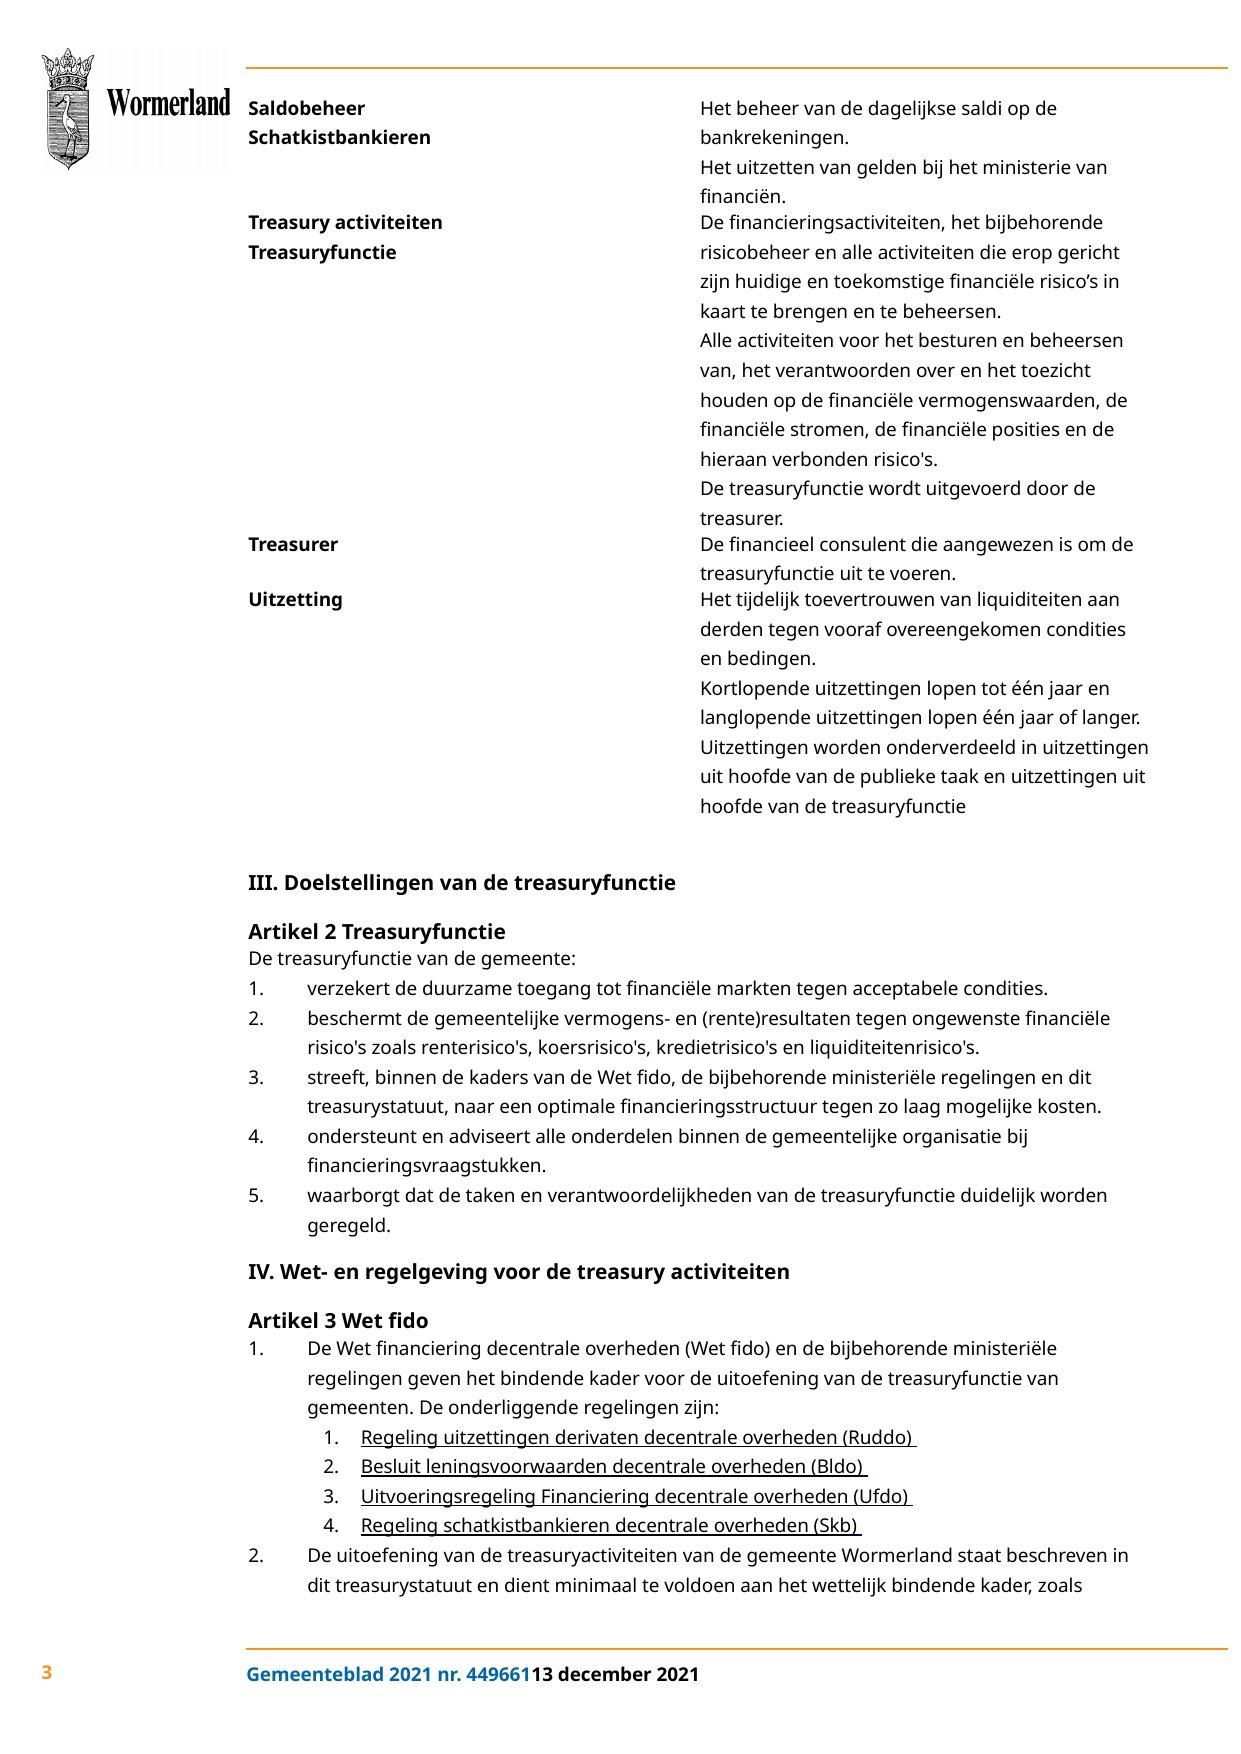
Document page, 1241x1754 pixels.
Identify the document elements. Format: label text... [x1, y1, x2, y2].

list waarborgt dat de taken en verantwoordelijkheden van de treasuryfunctie duidelijk worden geregeld. [248, 1182, 1152, 1237]
table_cell Uitzetting [248, 586, 700, 819]
table_cell Treasury activiteiten Treasuryfunctie [248, 209, 700, 531]
text Artikel 2 Treasuryfunctie [248, 917, 1152, 946]
table_cell Het tijdelijk toevertrouwen van liquiditeiten aan derden tegen vooraf overeengekomen condities en bedingen. Kortlopende uitzettingen lopen tot één jaar en langlopende uitzettingen lopen één jaar of langer. Uitzettingen worden onderverdeeld in uitzettingen uit hoofde van de publieke taak en uitzettingen uit hoofde van de treasuryfunctie [700, 586, 1152, 819]
table_cell Treasurer [248, 531, 700, 586]
list streeft, binnen de kaders van de Wet fido, de bijbehorende ministeriële regelingen en dit treasurystatuut, naar een optimale financieringsstructuur tegen zo laag mogelijke kosten. [248, 1064, 1152, 1119]
text Artikel 3 Wet fido [248, 1307, 1152, 1335]
list De uitoefening van de treasuryactiviteiten van de gemeente Wormerland staat beschreven in dit treasurystatuut en dient minimaal te voldoen aan het wettelijk bindende kader, zoals [248, 1542, 1152, 1597]
table_cell De financieel consulent die aangewezen is om de treasuryfunctie uit te voeren. [700, 531, 1152, 586]
table_cell Het beheer van de dagelijkse saldi op de bankrekeningen. Het uitzetten van gelden bij het ministerie van financiën. [700, 95, 1152, 209]
text III. Doelstellingen van de treasuryfunctie [248, 868, 1152, 896]
list Uitvoeringsregeling Financiering decentrale overheden (Ufdo) [323, 1483, 1152, 1509]
text IV. Wet- en regelgeving voor de treasury activiteiten [248, 1257, 1152, 1286]
table_cell De financieringsactiviteiten, het bijbehorende risicobeheer en alle activiteiten die erop gericht zijn huidige en toekomstige financiële risico’s in kaart te brengen en te beheersen. Alle activiteiten voor het besturen en beheersen van, het verantwoorden over en het toezicht houden op de financiële vermogenswaarden, de financiële stromen, de financiële posities en de hieraan verbonden risico's. De treasuryfunctie wordt uitgevoerd door de treasurer. [700, 209, 1152, 531]
picture [41, 47, 231, 172]
list Regeling uitzettingen derivaten decentrale overheden (Ruddo) [323, 1424, 1152, 1449]
list Regeling schatkistbankieren decentrale overheden (Skb) [323, 1513, 1152, 1538]
table_cell Saldobeheer Schatkistbankieren [248, 95, 700, 209]
list Besluit leningsvoorwaarden decentrale overheden (Bldo) [323, 1453, 1152, 1479]
text De treasuryfunctie van de gemeente: [248, 946, 1152, 971]
list ondersteunt en adviseert alle onderdelen binnen de gemeentelijke organisatie bij financieringsvraagstukken. [248, 1123, 1152, 1178]
list De Wet financiering decentrale overheden (Wet fido) en de bijbehorende ministeriële regelingen geven het bindende kader voor de uitoefening van de treasuryfunctie van gemeenten. De onderliggende regelingen zijn: [248, 1335, 1152, 1420]
list beschermt de gemeentelijke vermogens- en (rente)resultaten tegen ongewenste financiële risico's zoals renterisico's, koersrisico's, kredietrisico's en liquiditeitenrisico's. [248, 1005, 1152, 1060]
list verzekert de duurzame toegang tot financiële markten tegen acceptabele condities. [248, 975, 1152, 1001]
